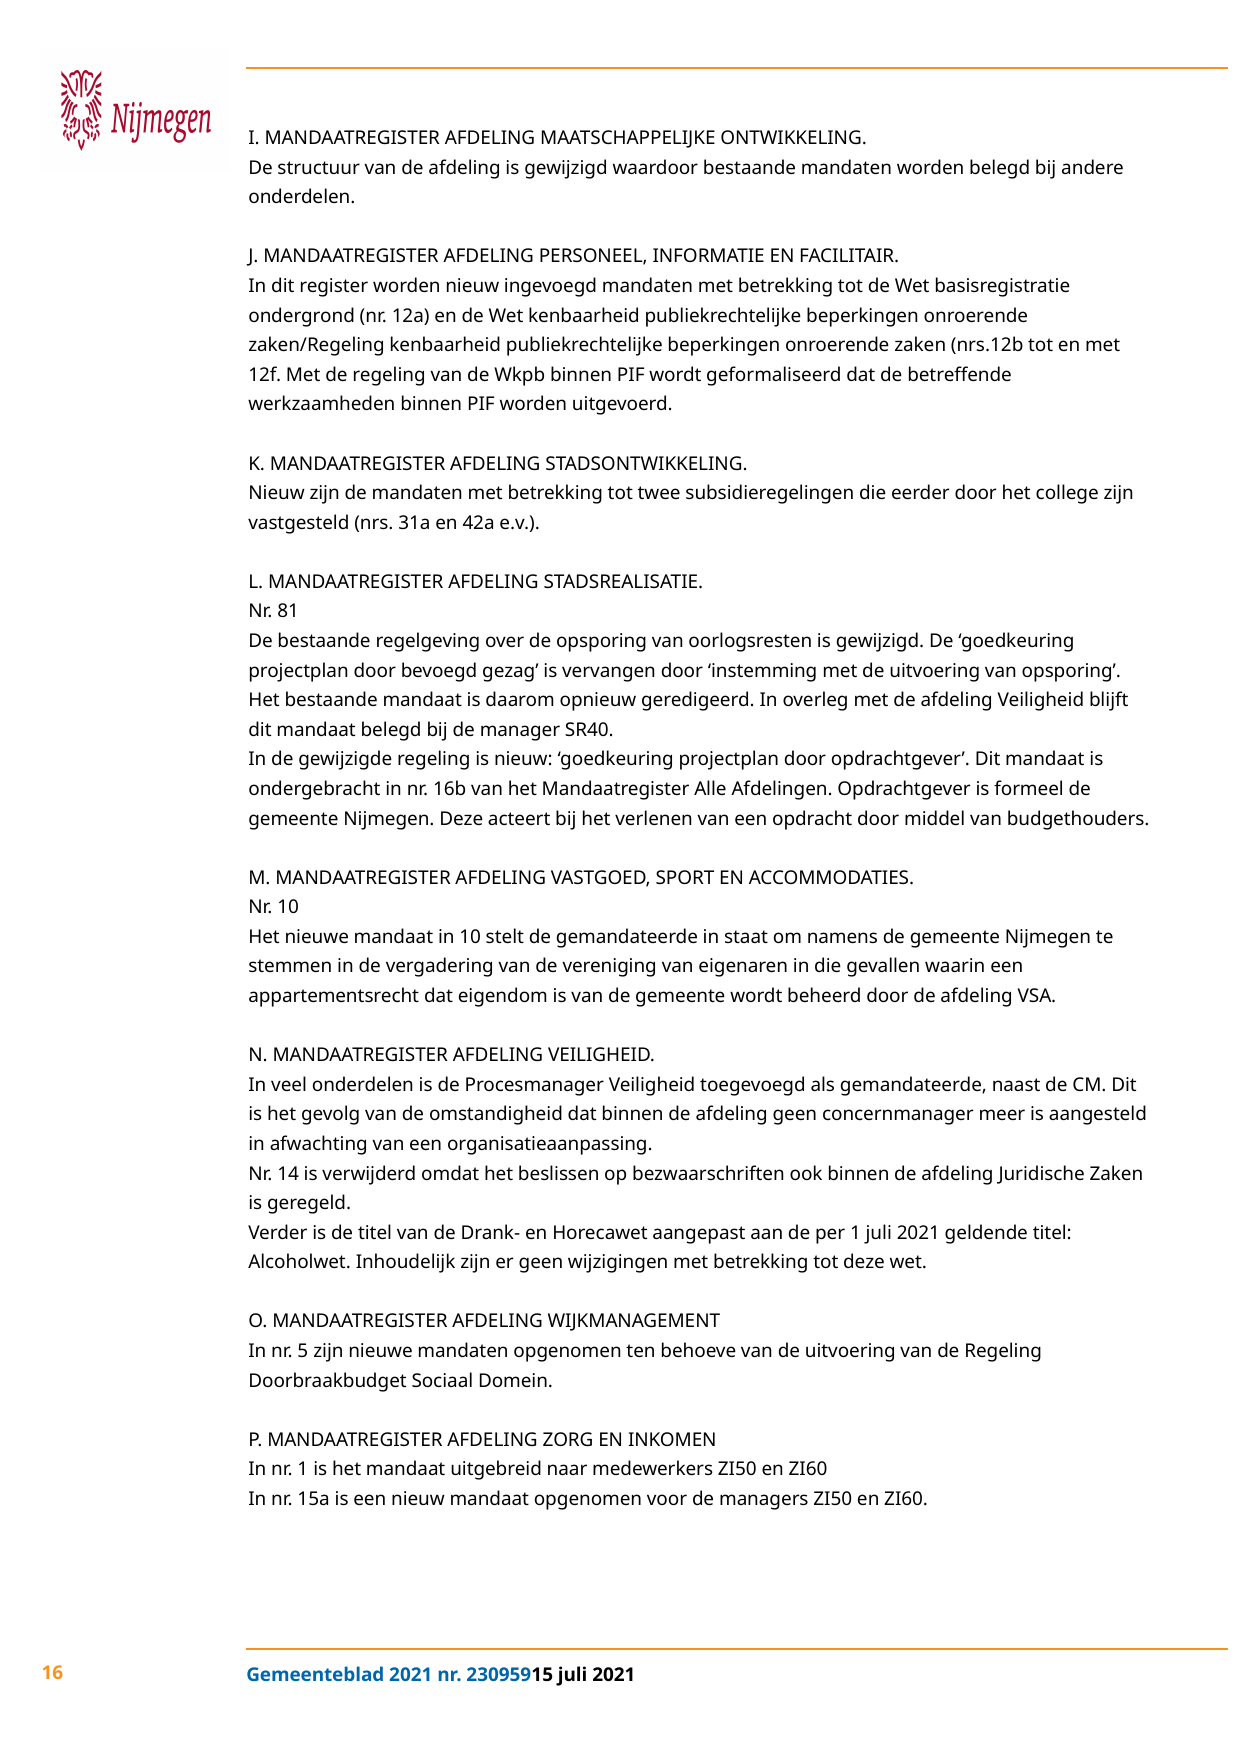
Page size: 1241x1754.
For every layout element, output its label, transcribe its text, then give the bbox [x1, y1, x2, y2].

text K. MANDAATREGISTER AFDELING STADSONTWIKKELING. [248, 450, 1152, 476]
text Nr. 81 [248, 598, 1152, 623]
text Nr. 14 is verwijderd omdat het beslissen op bezwaarschriften ook binnen de afdeling Juridische Zaken is geregeld. [248, 1160, 1152, 1215]
text J. MANDAATREGISTER AFDELING PERSONEEL, INFORMATIE EN FACILITAIR. [248, 243, 1152, 268]
text In de gewijzigde regeling is nieuw: ‘goedkeuring projectplan door opdrachtgever’. Dit mandaat is ondergebracht in nr. 16b van het Mandaatregister Alle Afdelingen. Opdrachtgever is formeel de gemeente Nijmegen. Deze acteert bij het verlenen van een opdracht door middel van budgethouders. [248, 746, 1152, 831]
picture [41, 47, 231, 172]
text In nr. 1 is het mandaat uitgebreid naar medewerkers ZI50 en ZI60 [248, 1456, 1152, 1481]
text In veel onderdelen is de Procesmanager Veiligheid toegevoegd als gemandateerde, naast de CM. Dit is het gevolg van de omstandigheid dat binnen de afdeling geen concernmanager meer is aangesteld in afwachting van een organisatieaanpassing. [248, 1071, 1152, 1156]
text O. MANDAATREGISTER AFDELING WIJKMANAGEMENT [248, 1308, 1152, 1333]
text I. MANDAATREGISTER AFDELING MAATSCHAPPELIJKE ONTWIKKELING. [248, 124, 1152, 150]
text In nr. 15a is een nieuw mandaat opgenomen voor de managers ZI50 en ZI60. [248, 1485, 1152, 1511]
text Het nieuwe mandaat in 10 stelt de gemandateerde in staat om namens de gemeente Nijmegen te stemmen in de vergadering van de vereniging van eigenaren in die gevallen waarin een appartementsrecht dat eigendom is van de gemeente wordt beheerd door de afdeling VSA. [248, 923, 1152, 1008]
text Nieuw zijn de mandaten met betrekking tot twee subsidieregelingen die eerder door het college zijn vastgesteld (nrs. 31a en 42a e.v.). [248, 479, 1152, 535]
text M. MANDAATREGISTER AFDELING VASTGOED, SPORT EN ACCOMMODATIES. [248, 864, 1152, 890]
text L. MANDAATREGISTER AFDELING STADSREALISATIE. [248, 568, 1152, 594]
text In nr. 5 zijn nieuwe mandaten opgenomen ten behoeve van de uitvoering van de Regeling Doorbraakbudget Sociaal Domein. [248, 1337, 1152, 1393]
text Verder is de titel van de Drank- en Horecawet aangepast aan de per 1 juli 2021 geldende titel: Alcoholwet. Inhoudelijk zijn er geen wijzigingen met betrekking tot deze wet. [248, 1219, 1152, 1274]
text In dit register worden nieuw ingevoegd mandaten met betrekking tot de Wet basisregistratie ondergrond (nr. 12a) en de Wet kenbaarheid publiekrechtelijke beperkingen onroerende zaken/Regeling kenbaarheid publiekrechtelijke beperkingen onroerende zaken (nrs.12b tot en met 12f. Met de regeling van de Wkpb binnen PIF wordt geformaliseerd dat de betreffende werkzaamheden binnen PIF worden uitgevoerd. [248, 272, 1152, 416]
text P. MANDAATREGISTER AFDELING ZORG EN INKOMEN [248, 1426, 1152, 1452]
text De structuur van de afdeling is gewijzigd waardoor bestaande mandaten worden belegd bij andere onderdelen. [248, 154, 1152, 209]
text N. MANDAATREGISTER AFDELING VEILIGHEID. [248, 1041, 1152, 1067]
text Nr. 10 [248, 893, 1152, 919]
text De bestaande regelgeving over de opsporing van oorlogsresten is gewijzigd. De ‘goedkeuring projectplan door bevoegd gezag’ is vervangen door ‘instemming met de uitvoering van opsporing’. Het bestaande mandaat is daarom opnieuw geredigeerd. In overleg met de afdeling Veiligheid blijft dit mandaat belegd bij de manager SR40. [248, 627, 1152, 742]
